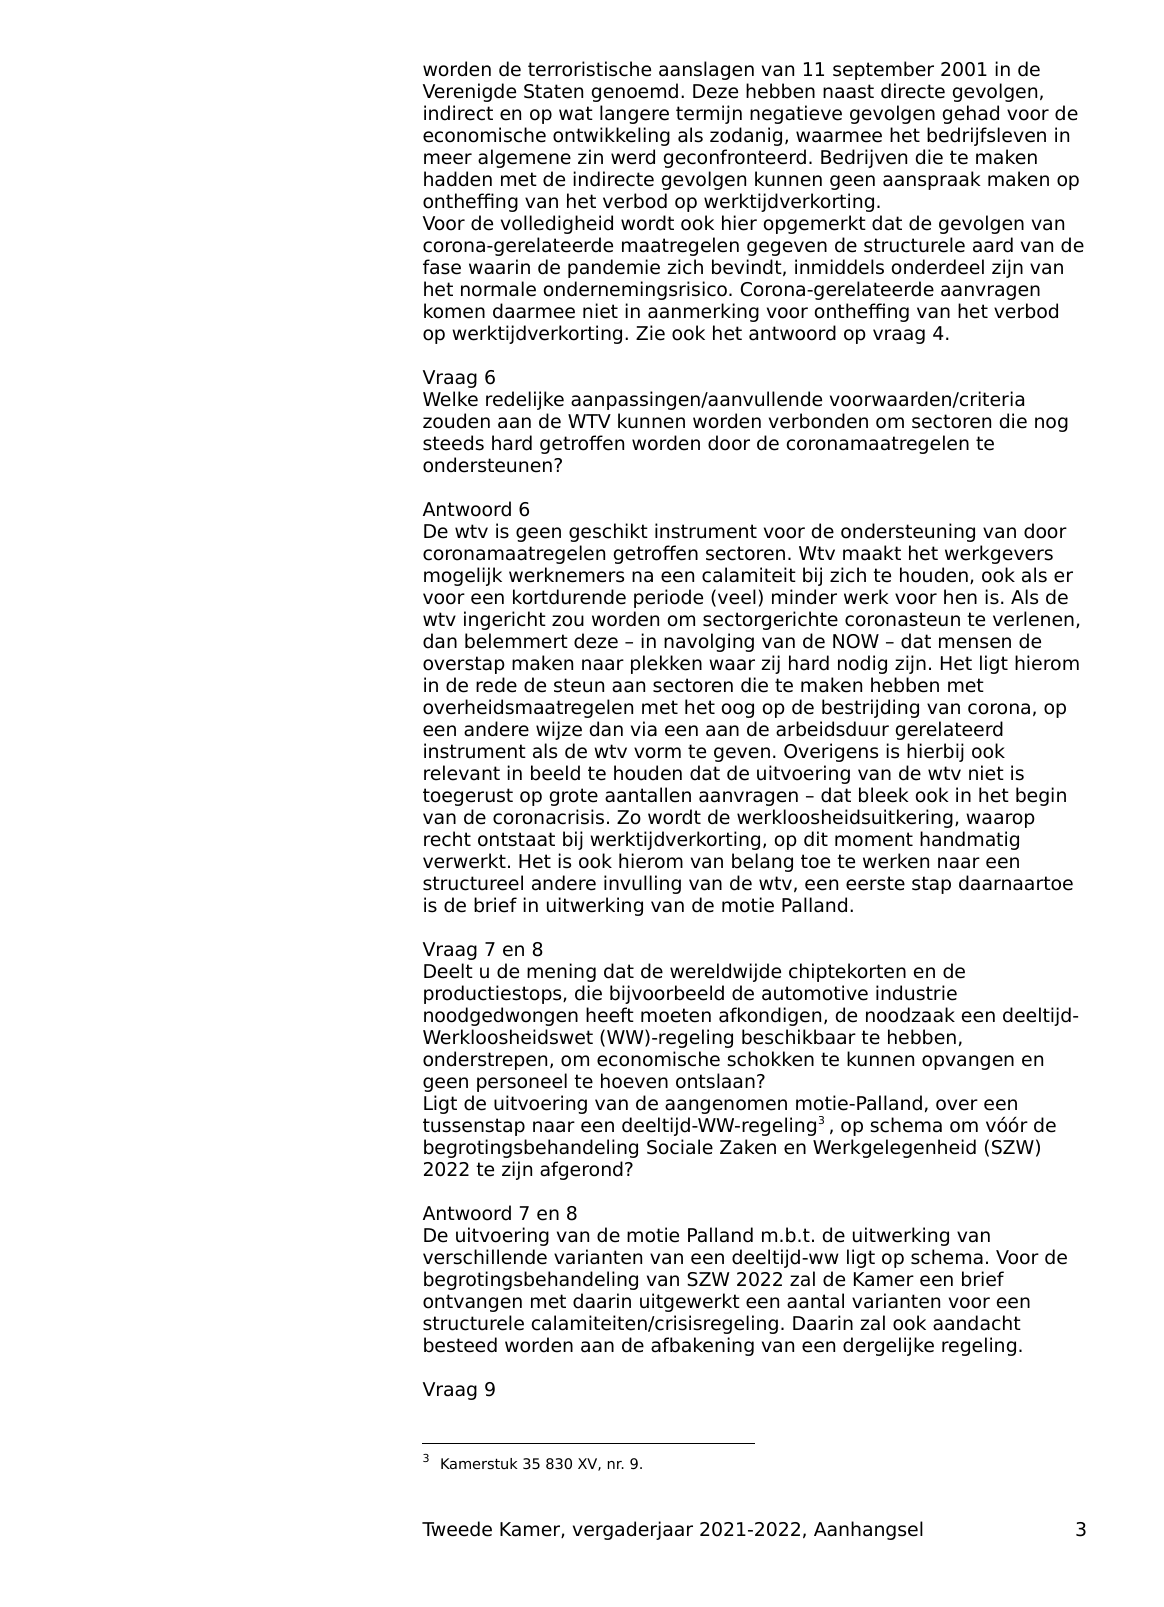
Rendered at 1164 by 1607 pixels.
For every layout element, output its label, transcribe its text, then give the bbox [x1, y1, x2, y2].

text Welke redelijke aanpassingen/aanvullende voorwaarden/criteria zouden aan de WTV kunnen worden verbonden om sectoren die nog steeds hard getroffen worden door de coronamaatregelen te ondersteunen? [422, 389, 1087, 477]
text Antwoord 7 en 8 [422, 1203, 1087, 1225]
text Deelt u de mening dat de wereldwijde chiptekorten en de productiestops, die bijvoorbeeld de automotive industrie noodgedwongen heeft moeten afkondigen, de noodzaak een deeltijd-Werkloosheidswet (WW)-regeling beschikbaar te hebben, onderstrepen, om economische schokken te kunnen opvangen en geen personeel te hoeven ontslaan? [422, 961, 1087, 1093]
text Ligt de uitvoering van de aangenomen motie-Palland, over een tussenstap naar een deeltijd-WW-regeling, op schema om vóór de begrotingsbehandeling Sociale Zaken en Werkgelegenheid (SZW) 2022 te zijn afgerond? [422, 1093, 1087, 1181]
text Voor de volledigheid wordt ook hier opgemerkt dat de gevolgen van corona-gerelateerde maatregelen gegeven de structurele aard van de fase waarin de pandemie zich bevindt, inmiddels onderdeel zijn van het normale ondernemingsrisico. Corona-gerelateerde aanvragen komen daarmee niet in aanmerking voor ontheffing van het verbod op werktijdverkorting. Zie ook het antwoord op vraag 4. [422, 213, 1087, 345]
text De uitvoering van de motie Palland m.b.t. de uitwerking van verschillende varianten van een deeltijd-ww ligt op schema. Voor de begrotingsbehandeling van SZW 2022 zal de Kamer een brief ontvangen met daarin uitgewerkt een aantal varianten voor een structurele calamiteiten/crisisregeling. Daarin zal ook aandacht besteed worden aan de afbakening van een dergelijke regeling. [422, 1225, 1087, 1357]
text Vraag 7 en 8 [422, 939, 1087, 961]
text Kamerstuk 35 830 XV, nr. 9. [422, 1452, 1087, 1474]
text De wtv is geen geschikt instrument voor de ondersteuning van door coronamaatregelen getroffen sectoren. Wtv maakt het werkgevers mogelijk werknemers na een calamiteit bij zich te houden, ook als er voor een kortdurende periode (veel) minder werk voor hen is. Als de wtv ingericht zou worden om sectorgerichte coronasteun te verlenen, dan belemmert deze – in navolging van de NOW – dat mensen de overstap maken naar plekken waar zij hard nodig zijn. Het ligt hierom in de rede de steun aan sectoren die te maken hebben met overheidsmaatregelen met het oog op de bestrijding van corona, op een andere wijze dan via een aan de arbeidsduur gerelateerd instrument als de wtv vorm te geven. Overigens is hierbij ook relevant in beeld te houden dat de uitvoering van de wtv niet is toegerust op grote aantallen aanvragen – dat bleek ook in het begin van de coronacrisis. Zo wordt de werkloosheidsuitkering, waarop recht ontstaat bij werktijdverkorting, op dit moment handmatig verwerkt. Het is ook hierom van belang toe te werken naar een structureel andere invulling van de wtv, een eerste stap daarnaartoe is de brief in uitwerking van de motie Palland. [422, 521, 1087, 917]
text Antwoord 6 [422, 499, 1087, 521]
text worden de terroristische aanslagen van 11 september 2001 in de Verenigde Staten genoemd. Deze hebben naast directe gevolgen, indirect en op wat langere termijn negatieve gevolgen gehad voor de economische ontwikkeling als zodanig, waarmee het bedrijfsleven in meer algemene zin werd geconfronteerd. Bedrijven die te maken hadden met de indirecte gevolgen kunnen geen aanspraak maken op ontheffing van het verbod op werktijdverkorting. [422, 59, 1087, 213]
text Vraag 6 [422, 367, 1087, 389]
text Vraag 9 [422, 1379, 1087, 1401]
